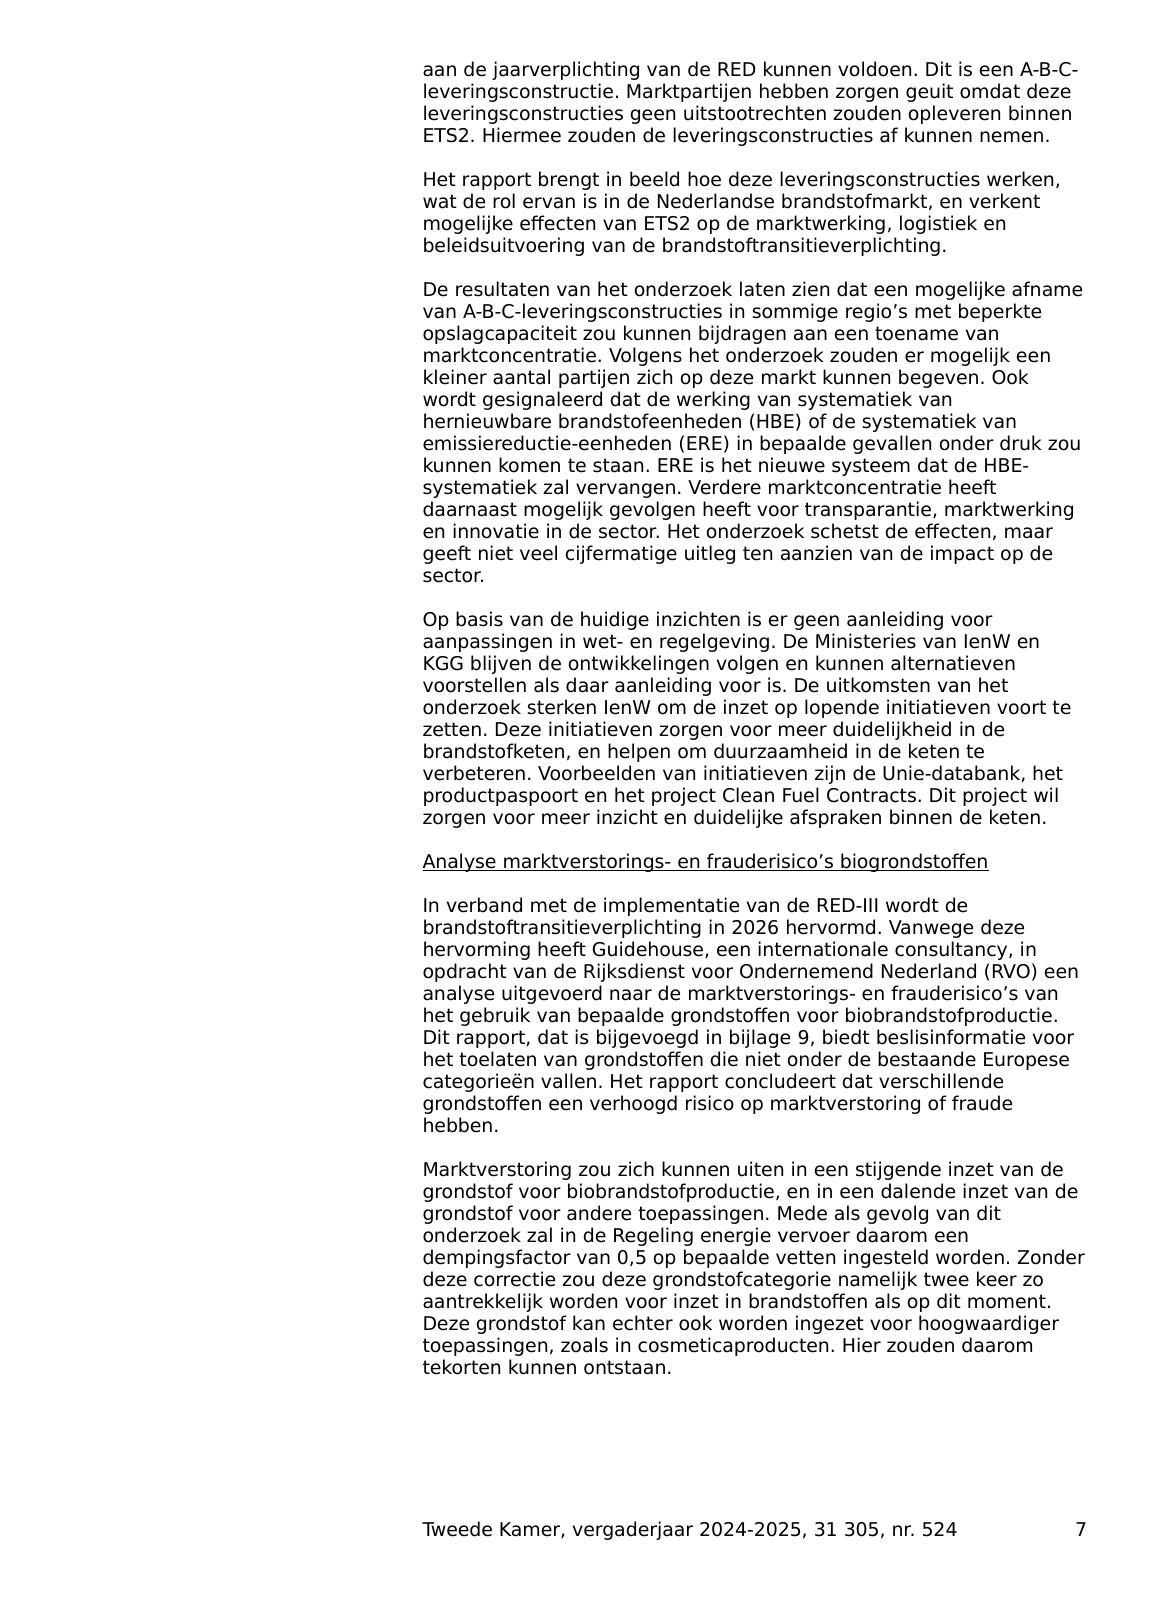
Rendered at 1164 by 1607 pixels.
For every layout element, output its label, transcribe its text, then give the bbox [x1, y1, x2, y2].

text Op basis van de huidige inzichten is er geen aanleiding voor aanpassingen in wet- en regelgeving. De Ministeries van IenW en KGG blijven de ontwikkelingen volgen en kunnen alternatieven voorstellen als daar aanleiding voor is. De uitkomsten van het onderzoek sterken IenW om de inzet op lopende initiatieven voort te zetten. Deze initiatieven zorgen voor meer duidelijkheid in de brandstofketen, en helpen om duurzaamheid in de keten te verbeteren. Voorbeelden van initiatieven zijn de Unie-databank, het productpaspoort en het project Clean Fuel Contracts. Dit project wil zorgen voor meer inzicht en duidelijke afspraken binnen de keten. [422, 609, 1087, 829]
subtitle Analyse marktverstorings- en frauderisico’s biogrondstoffen [422, 851, 1087, 873]
text In verband met de implementatie van de RED-III wordt de brandstoftransitieverplichting in 2026 hervormd. Vanwege deze hervorming heeft Guidehouse, een internationale consultancy, in opdracht van de Rijksdienst voor Ondernemend Nederland (RVO) een analyse uitgevoerd naar de marktverstorings- en frauderisico’s van het gebruik van bepaalde grondstoffen voor biobrandstofproductie. Dit rapport, dat is bijgevoegd in bijlage 9, biedt beslisinformatie voor het toelaten van grondstoffen die niet onder de bestaande Europese categorieën vallen. Het rapport concludeert dat verschillende grondstoffen een verhoogd risico op marktverstoring of fraude hebben. [422, 895, 1087, 1137]
text aan de jaarverplichting van de RED kunnen voldoen. Dit is een A-B-C-leveringsconstructie. Marktpartijen hebben zorgen geuit omdat deze leveringsconstructies geen uitstootrechten zouden opleveren binnen ETS2. Hiermee zouden de leveringsconstructies af kunnen nemen. [422, 59, 1087, 147]
text Het rapport brengt in beeld hoe deze leveringsconstructies werken, wat de rol ervan is in de Nederlandse brandstofmarkt, en verkent mogelijke effecten van ETS2 op de marktwerking, logistiek en beleidsuitvoering van de brandstoftransitieverplichting. [422, 169, 1087, 257]
text Marktverstoring zou zich kunnen uiten in een stijgende inzet van de grondstof voor biobrandstofproductie, en in een dalende inzet van de grondstof voor andere toepassingen. Mede als gevolg van dit onderzoek zal in de Regeling energie vervoer daarom een dempingsfactor van 0,5 op bepaalde vetten ingesteld worden. Zonder deze correctie zou deze grondstofcategorie namelijk twee keer zo aantrekkelijk worden voor inzet in brandstoffen als op dit moment. Deze grondstof kan echter ook worden ingezet voor hoogwaardiger toepassingen, zoals in cosmeticaproducten. Hier zouden daarom tekorten kunnen ontstaan. [422, 1159, 1087, 1379]
text De resultaten van het onderzoek laten zien dat een mogelijke afname van A-B-C-leveringsconstructies in sommige regio’s met beperkte opslagcapaciteit zou kunnen bijdragen aan een toename van marktconcentratie. Volgens het onderzoek zouden er mogelijk een kleiner aantal partijen zich op deze markt kunnen begeven. Ook wordt gesignaleerd dat de werking van systematiek van hernieuwbare brandstofeenheden (HBE) of de systematiek van emissiereductie-eenheden (ERE) in bepaalde gevallen onder druk zou kunnen komen te staan. ERE is het nieuwe systeem dat de HBE-systematiek zal vervangen. Verdere marktconcentratie heeft daarnaast mogelijk gevolgen heeft voor transparantie, marktwerking en innovatie in de sector. Het onderzoek schetst de effecten, maar geeft niet veel cijfermatige uitleg ten aanzien van de impact op de sector. [422, 279, 1087, 587]
